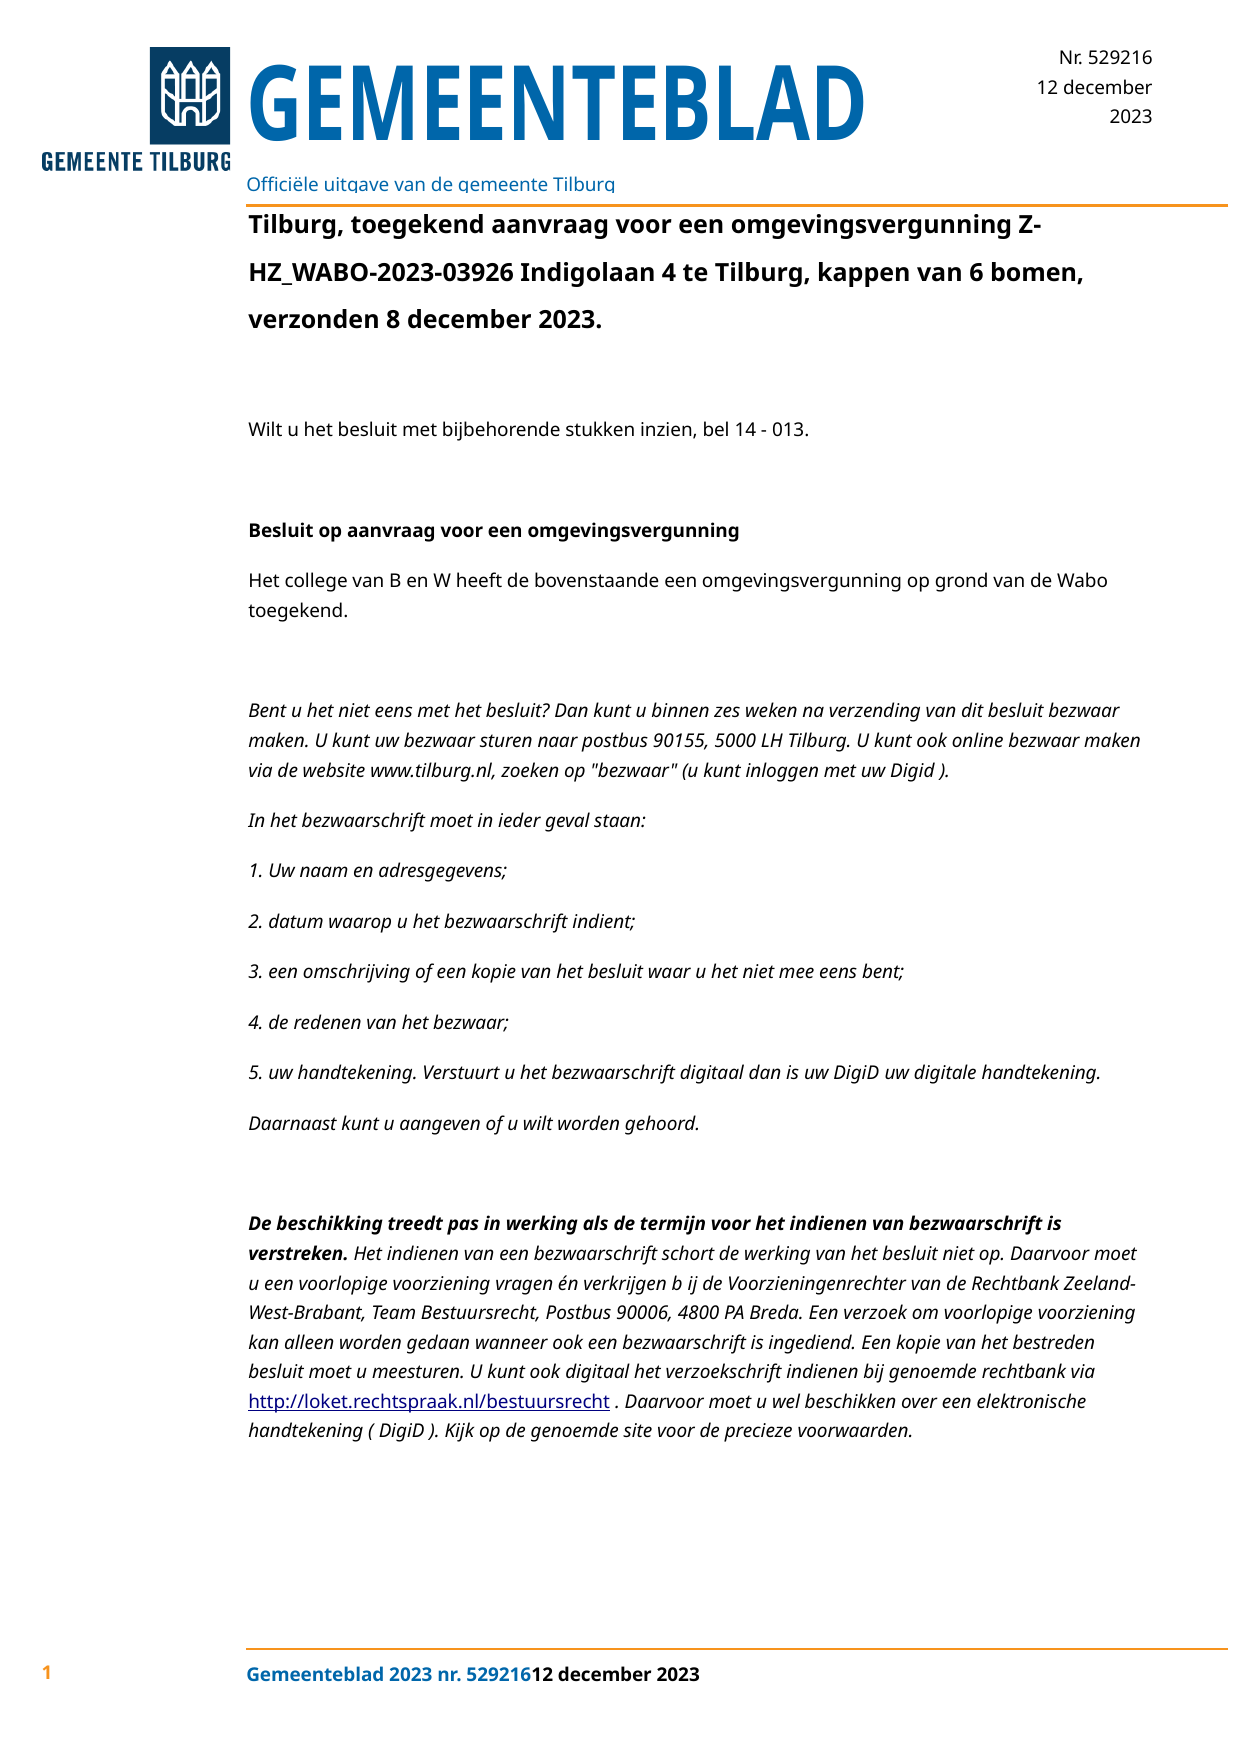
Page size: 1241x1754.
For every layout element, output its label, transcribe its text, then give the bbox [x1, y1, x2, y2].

text 3. een omschrijving of een kopie van het besluit waar u het niet mee eens bent; [248, 958, 1152, 984]
text 4. de redenen van het bezwaar; [248, 1009, 1152, 1034]
text 2. datum waarop u het bezwaarschrift indient; [248, 908, 1152, 934]
text De beschikking treedt pas in werking als de termijn voor het indienen van bezwaarschrift is verstreken. Het indienen van een bezwaarschrift schort de werking van het besluit niet op. Daarvoor moet u een voorlopige voorziening vragen én verkrijgen b ij de Voorzieningenrechter van de Rechtbank Zeeland-West-Brabant, Team Bestuursrecht, Postbus 90006, 4800 PA Breda. Een verzoek om voorlopige voorziening kan alleen worden gedaan wanneer ook een bezwaarschrift is ingediend. Een kopie van het bestreden besluit moet u meesturen. U kunt ook digitaal het verzoekschrift indienen bij genoemde rechtbank via http://loket.rechtspraak.nl/bestuursrecht . Daarvoor moet u wel beschikken over een elektronische handtekening ( DigiD ). Kijk op de genoemde site voor de precieze voorwaarden. [248, 1211, 1152, 1443]
text In het bezwaarschrift moet in ieder geval staan: [248, 807, 1152, 833]
text 1. Uw naam en adresgegevens; [248, 858, 1152, 883]
text Wilt u het besluit met bijbehorende stukken inzien, bel 14 - 013. [248, 416, 1152, 442]
text Tilburg, toegekend aanvraag voor een omgevingsvergunning Z-HZ_WABO-2023-03926 Indigolaan 4 te Tilburg, kappen van 6 bomen, verzonden 8 december 2023. [248, 207, 1152, 336]
picture [41, 47, 231, 172]
text Bent u het niet eens met het besluit? Dan kunt u binnen zes weken na verzending van dit besluit bezwaar maken. U kunt uw bezwaar sturen naar postbus 90155, 5000 LH Tilburg. U kunt ook online bezwaar maken via de website www.tilburg.nl, zoeken op "bezwaar" (u kunt inloggen met uw Digid ). [248, 698, 1152, 782]
text Het college van B en W heeft de bovenstaande een omgevingsvergunning op grond van de Wabo toegekend. [248, 567, 1152, 622]
text Daarnaast kunt u aangeven of u wilt worden gehoord. [248, 1110, 1152, 1135]
text 5. uw handtekening. Verstuurt u het bezwaarschrift digitaal dan is uw DigiD uw digitale handtekening. [248, 1059, 1152, 1085]
text Besluit op aanvraag voor een omgevingsvergunning [248, 517, 1152, 542]
